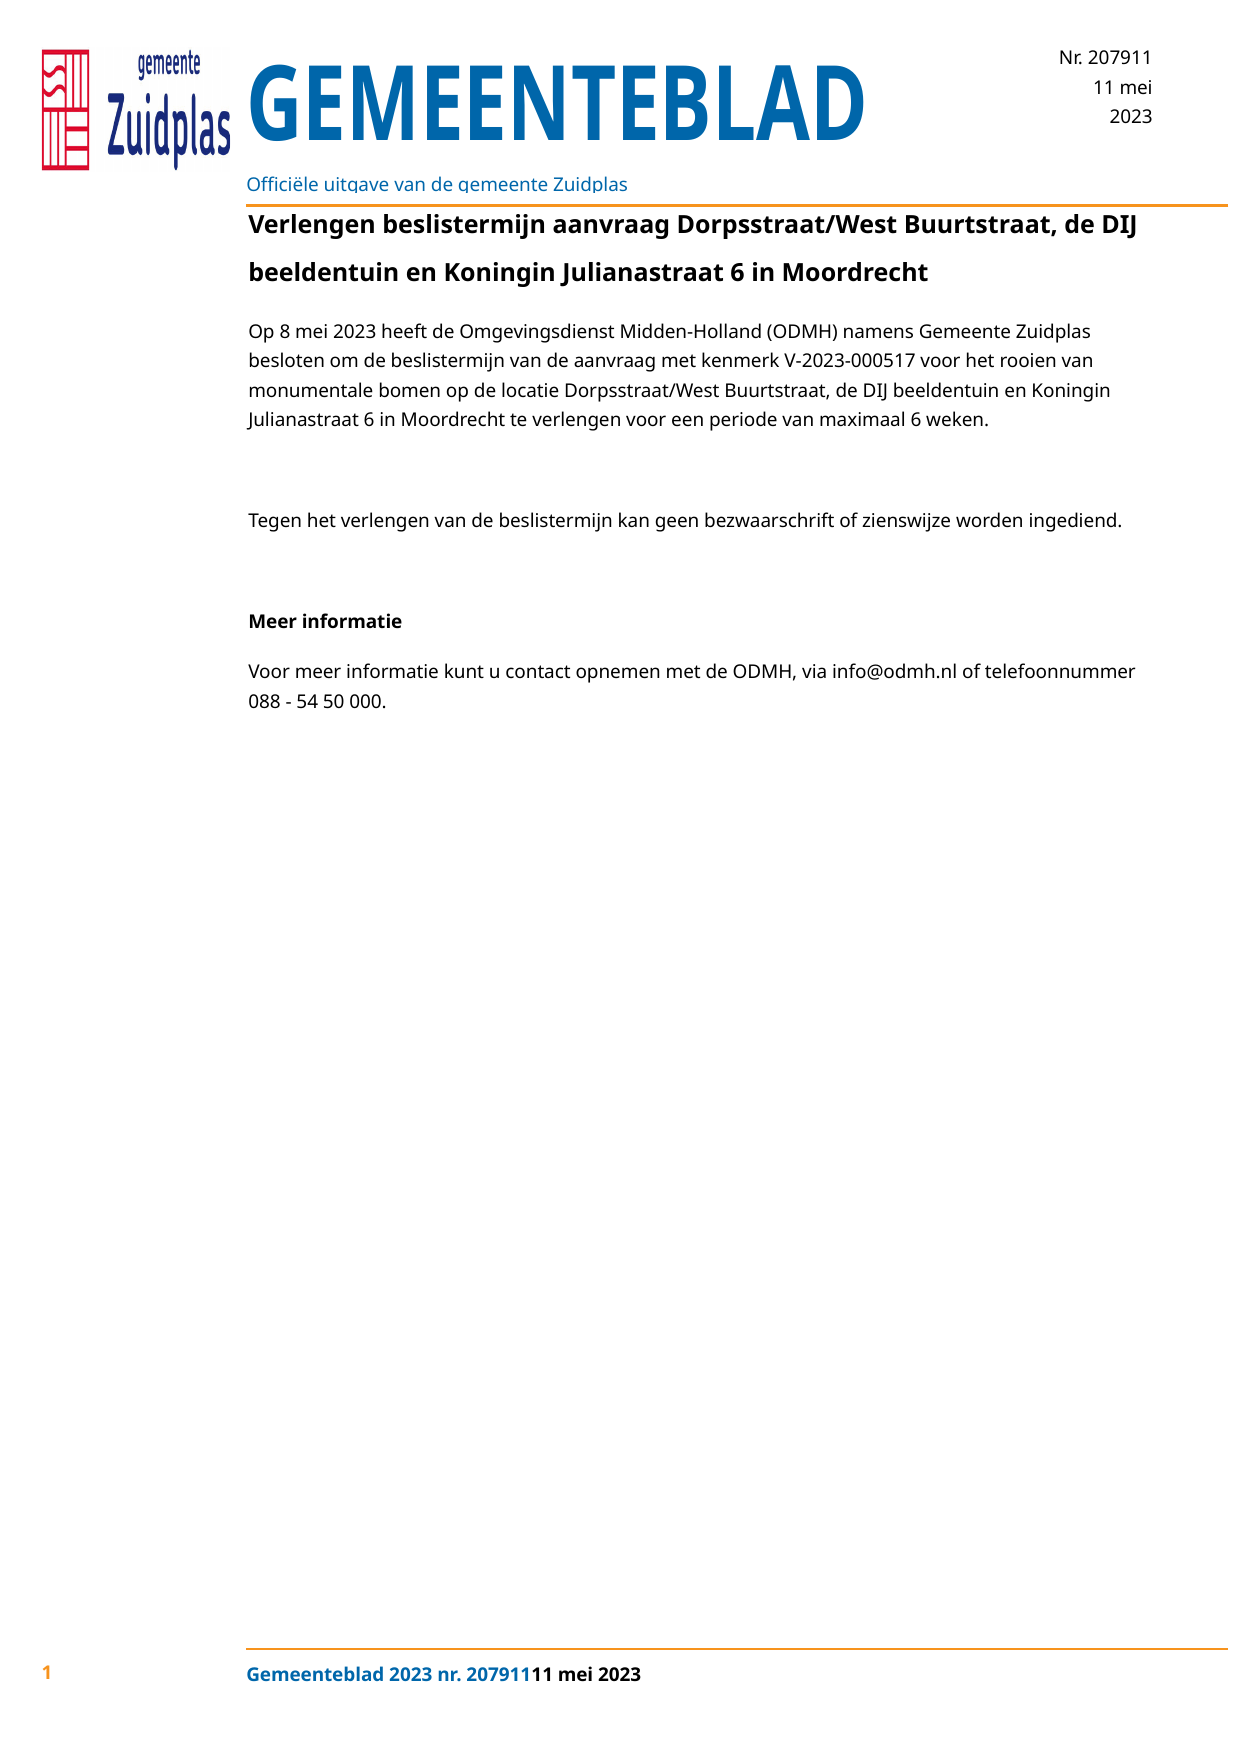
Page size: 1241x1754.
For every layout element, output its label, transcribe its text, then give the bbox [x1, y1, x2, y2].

picture [41, 47, 231, 172]
text Verlengen beslistermijn aanvraag Dorpsstraat/West Buurtstraat, de DIJ beeldentuin en Koningin Julianastraat 6 in Moordrecht [248, 207, 1152, 288]
text Tegen het verlengen van de beslistermijn kan geen bezwaarschrift of zienswijze worden ingediend. [248, 507, 1152, 533]
text Meer informatie [248, 608, 1152, 634]
text Op 8 mei 2023 heeft de Omgevingsdienst Midden-Holland (ODMH) namens Gemeente Zuidplas besloten om de beslistermijn van de aanvraag met kenmerk V-2023-000517 voor het rooien van monumentale bomen op de locatie Dorpsstraat/West Buurtstraat, de DIJ beeldentuin en Koningin Julianastraat 6 in Moordrecht te verlengen voor een periode van maximaal 6 weken. [248, 318, 1152, 432]
text Voor meer informatie kunt u contact opnemen met de ODMH, via info@odmh.nl of telefoonnummer 088 - 54 50 000. [248, 659, 1152, 714]
